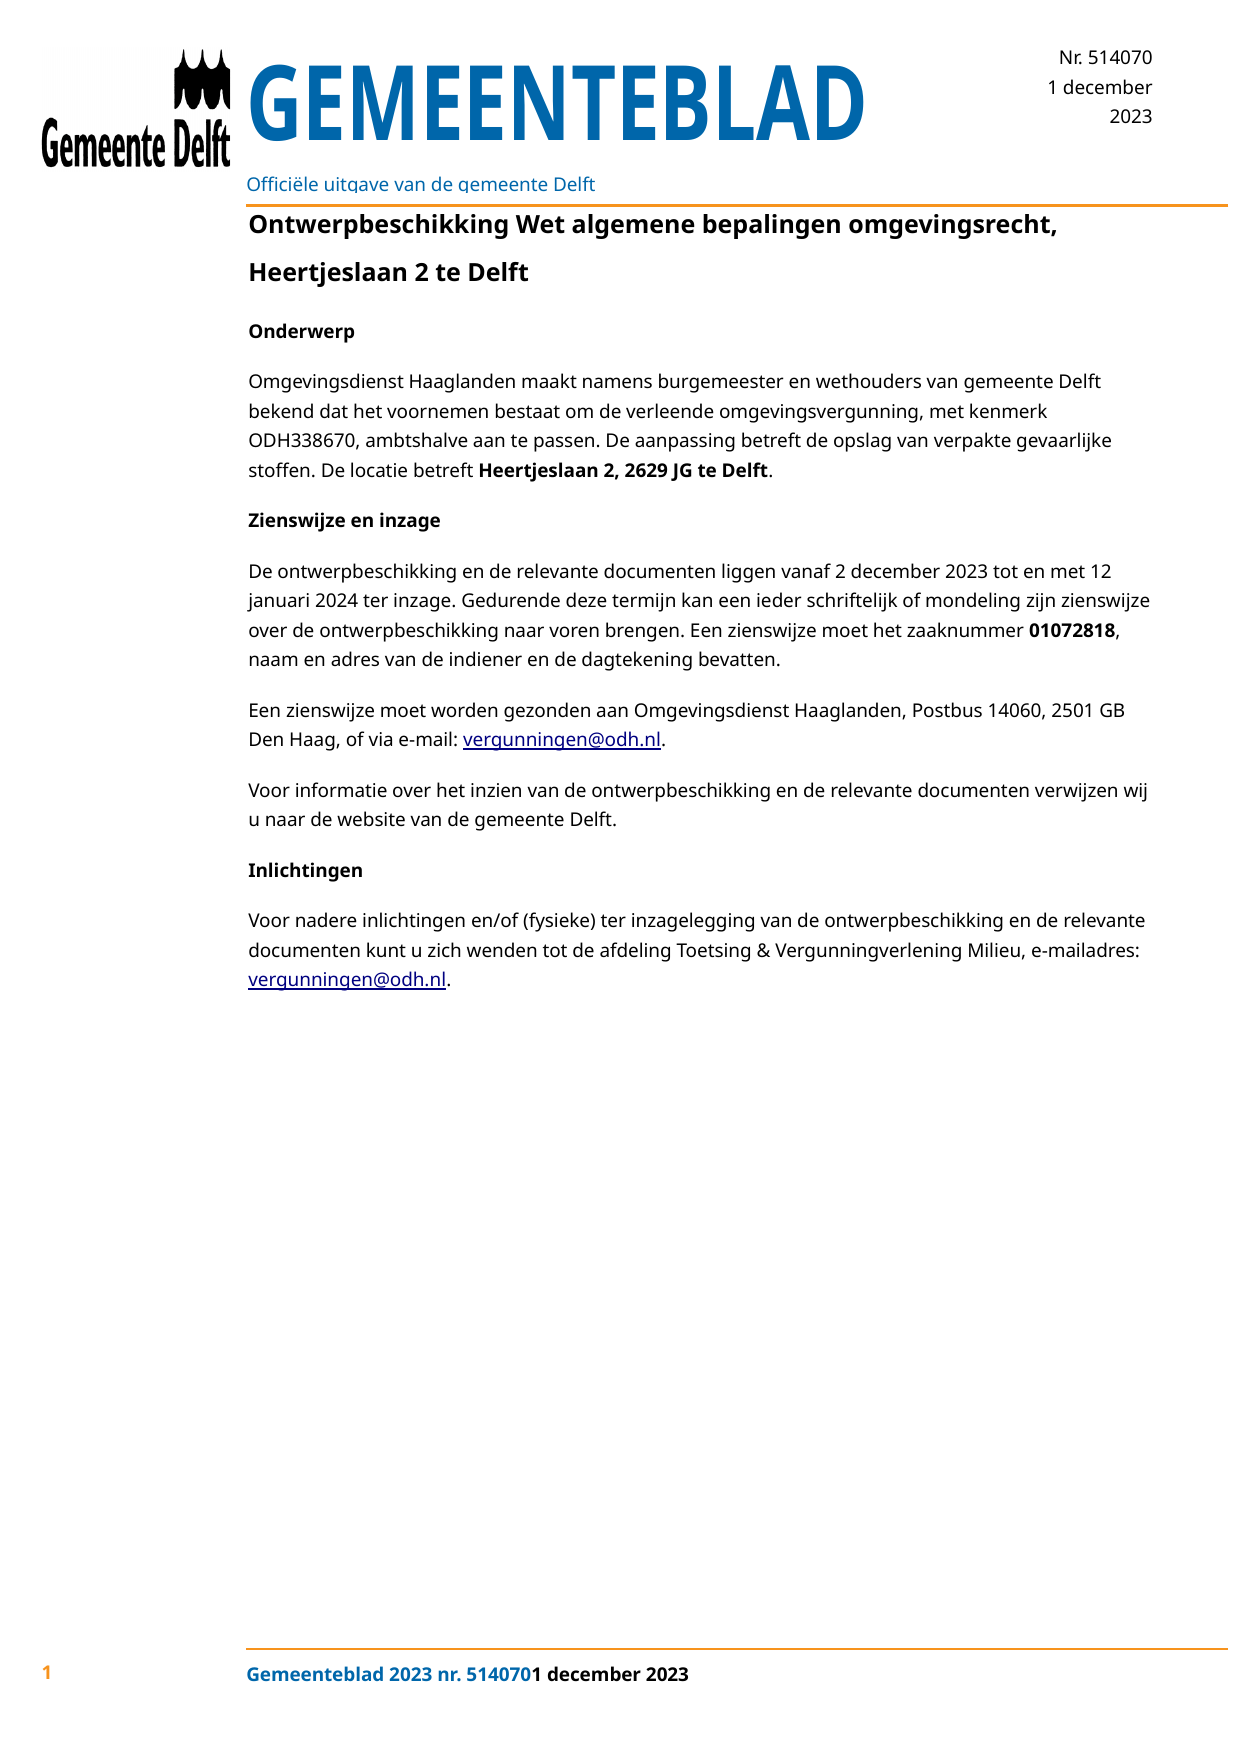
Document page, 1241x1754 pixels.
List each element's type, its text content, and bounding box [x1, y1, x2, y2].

text Zienswijze en inzage [248, 507, 1152, 533]
picture [41, 47, 231, 172]
text Een zienswijze moet worden gezonden aan Omgevingsdienst Haaglanden, Postbus 14060, 2501 GB Den Haag, of via e-mail: vergunningen@odh.nl. [248, 697, 1152, 752]
text Ontwerpbeschikking Wet algemene bepalingen omgevingsrecht, Heertjeslaan 2 te Delft [248, 207, 1152, 288]
text Voor informatie over het inzien van de ontwerpbeschikking en de relevante documenten verwijzen wij u naar de website van de gemeente Delft. [248, 777, 1152, 832]
text Voor nadere inlichtingen en/of (fysieke) ter inzagelegging van de ontwerpbeschikking en de relevante documenten kunt u zich wenden tot de afdeling Toetsing & Vergunningverlening Milieu, e-mailadres: vergunningen@odh.nl. [248, 907, 1152, 992]
text Inlichtingen [248, 857, 1152, 883]
text Omgevingsdienst Haaglanden maakt namens burgemeester en wethouders van gemeente Delft bekend dat het voornemen bestaat om de verleende omgevingsvergunning, met kenmerk ODH338670, ambtshalve aan te passen. De aanpassing betreft de opslag van verpakte gevaarlijke stoffen. De locatie betreft Heertjeslaan 2, 2629 JG te Delft. [248, 368, 1152, 483]
text De ontwerpbeschikking en de relevante documenten liggen vanaf 2 december 2023 tot en met 12 januari 2024 ter inzage. Gedurende deze termijn kan een ieder schriftelijk of mondeling zijn zienswijze over de ontwerpbeschikking naar voren brengen. Een zienswijze moet het zaaknummer 01072818, naam en adres van de indiener en de dagtekening bevatten. [248, 558, 1152, 672]
text Onderwerp [248, 318, 1152, 344]
